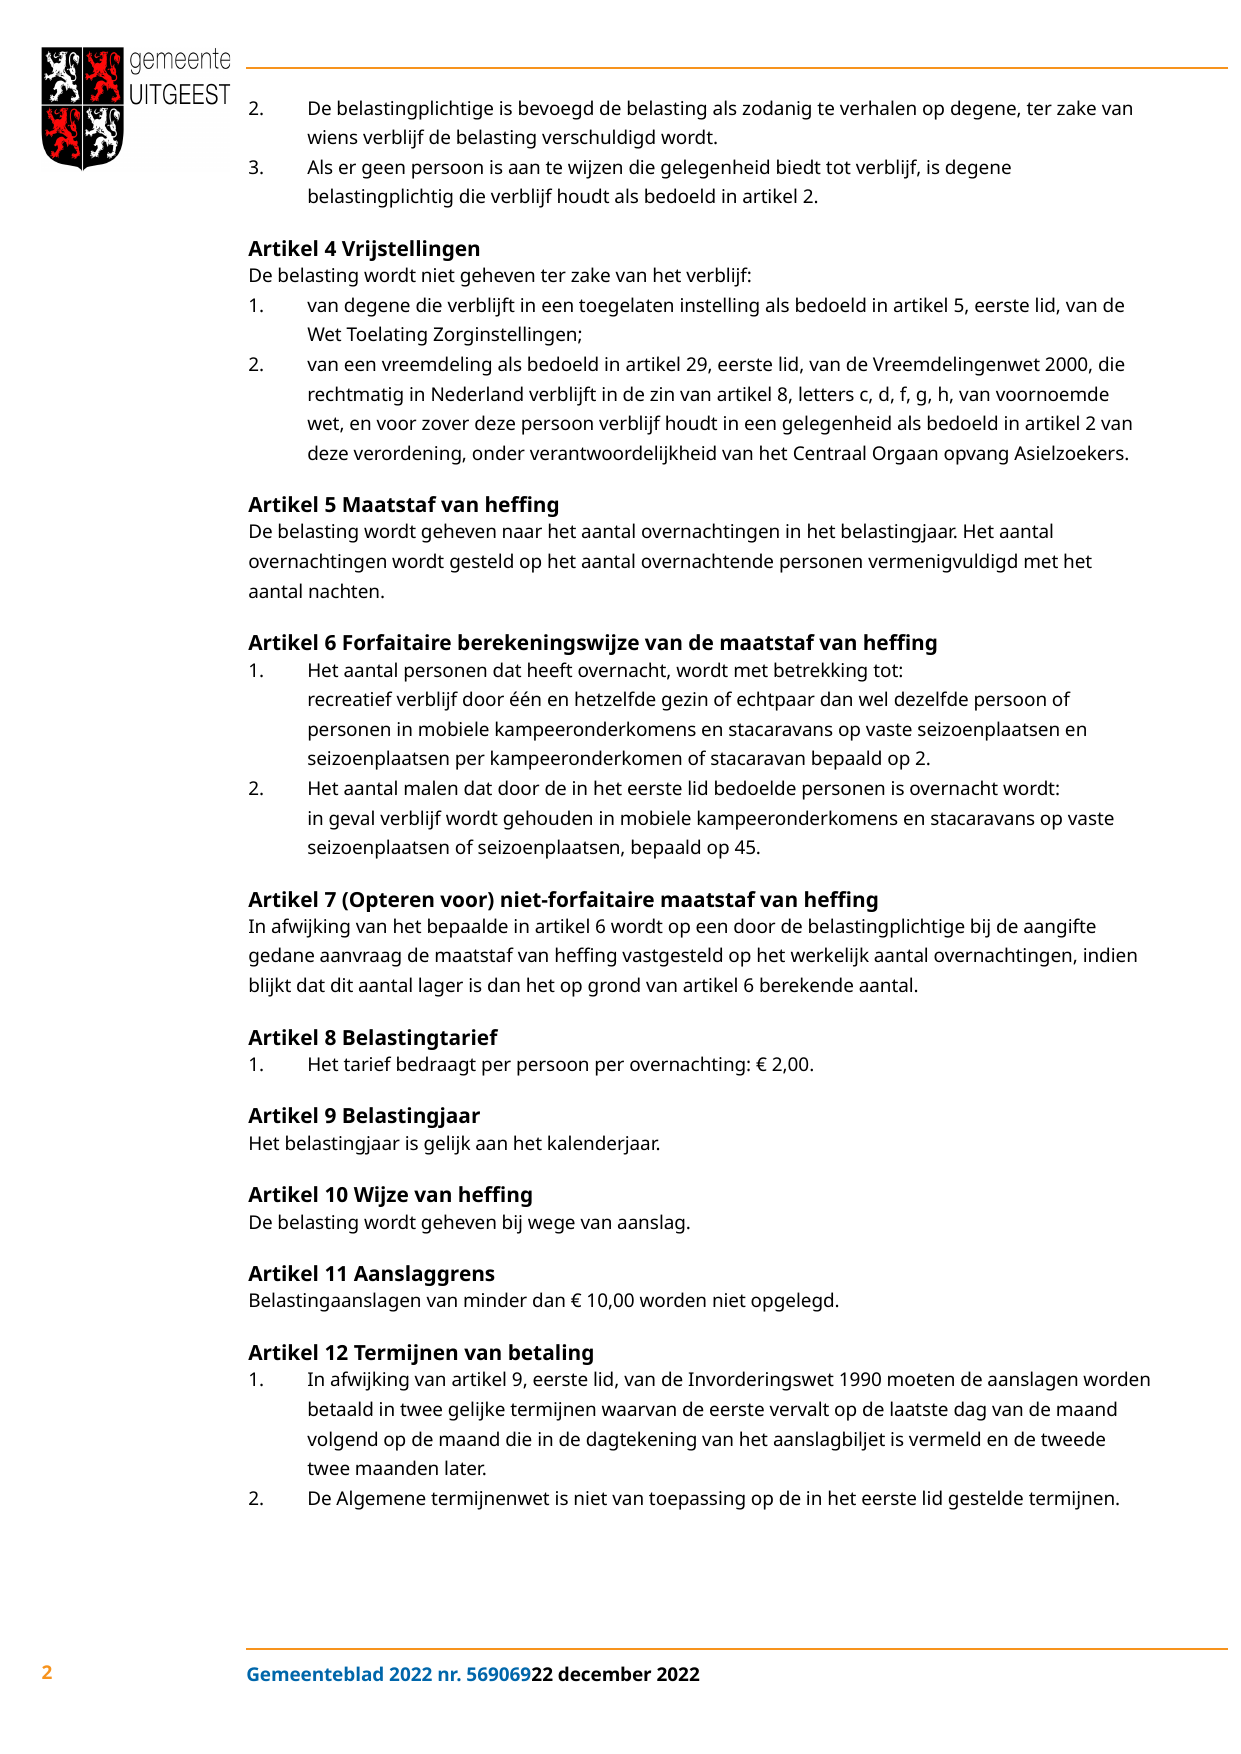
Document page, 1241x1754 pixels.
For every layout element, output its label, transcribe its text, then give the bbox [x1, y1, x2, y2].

text Artikel 5 Maatstaf van heffing [248, 490, 1152, 519]
list recreatief verblijf door één en hetzelfde gezin of echtpaar dan wel dezelfde persoon of personen in mobiele kampeeronderkomens en stacaravans op vaste seizoenplaatsen en seizoenplaatsen per kampeeronderkomen of stacaravan bepaald op 2. [248, 686, 1152, 771]
text Artikel 12 Termijnen van betaling [248, 1338, 1152, 1367]
text Belastingaanslagen van minder dan € 10,00 worden niet opgelegd. [248, 1288, 1152, 1313]
list Het tarief bedraagt per persoon per overnachting: € 2,00. [248, 1051, 1152, 1077]
list van een vreemdeling als bedoeld in artikel 29, eerste lid, van de Vreemdelingenwet 2000, die rechtmatig in Nederland verblijft in de zin van artikel 8, letters c, d, f, g, h, van voornoemde wet, en voor zover deze persoon verblijf houdt in een gelegenheid als bedoeld in artikel 2 van deze verordening, onder verantwoordelijkheid van het Centraal Orgaan opvang Asielzoekers. [248, 351, 1152, 466]
text Artikel 10 Wijze van heffing [248, 1180, 1152, 1209]
text De belasting wordt niet geheven ter zake van het verblijf: [248, 262, 1152, 288]
text Artikel 7 (Opteren voor) niet-forfaitaire maatstaf van heffing [248, 885, 1152, 913]
list Als er geen persoon is aan te wijzen die gelegenheid biedt tot verblijf, is degene belastingplichtig die verblijf houdt als bedoeld in artikel 2. [248, 154, 1152, 209]
text Artikel 8 Belastingtarief [248, 1023, 1152, 1051]
list De Algemene termijnenwet is niet van toepassing op de in het eerste lid gestelde termijnen. [248, 1485, 1152, 1511]
list van degene die verblijft in een toegelaten instelling als bedoeld in artikel 5, eerste lid, van de Wet Toelating Zorginstellingen; [248, 292, 1152, 347]
text In afwijking van het bepaalde in artikel 6 wordt op een door de belastingplichtige bij de aangifte gedane aanvraag de maatstaf van heffing vastgesteld op het werkelijk aantal overnachtingen, indien blijkt dat dit aantal lager is dan het op grond van artikel 6 berekende aantal. [248, 913, 1152, 998]
text Artikel 9 Belastingjaar [248, 1102, 1152, 1130]
text De belasting wordt geheven naar het aantal overnachtingen in het belastingjaar. Het aantal overnachtingen wordt gesteld op het aantal overnachtende personen vermenigvuldigd met het aantal nachten. [248, 519, 1152, 604]
text Artikel 11 Aanslaggrens [248, 1259, 1152, 1288]
text Het belastingjaar is gelijk aan het kalenderjaar. [248, 1130, 1152, 1156]
text De belasting wordt geheven bij wege van aanslag. [248, 1209, 1152, 1234]
list in geval verblijf wordt gehouden in mobiele kampeeronderkomens en stacaravans op vaste seizoenplaatsen of seizoenplaatsen, bepaald op 45. [248, 805, 1152, 860]
text Artikel 4 Vrijstellingen [248, 234, 1152, 262]
list De belastingplichtige is bevoegd de belasting als zodanig te verhalen op degene, ter zake van wiens verblijf de belasting verschuldigd wordt. [248, 95, 1152, 150]
picture [41, 47, 231, 172]
list Het aantal personen dat heeft overnacht, wordt met betrekking tot: [248, 657, 1152, 682]
text Artikel 6 Forfaitaire berekeningswijze van de maatstaf van heffing [248, 628, 1152, 657]
list In afwijking van artikel 9, eerste lid, van de Invorderingswet 1990 moeten de aanslagen worden betaald in twee gelijke termijnen waarvan de eerste vervalt op de laatste dag van de maand volgend op de maand die in de dagtekening van het aanslagbiljet is vermeld en de tweede twee maanden later. [248, 1367, 1152, 1481]
list Het aantal malen dat door de in het eerste lid bedoelde personen is overnacht wordt: [248, 775, 1152, 801]
